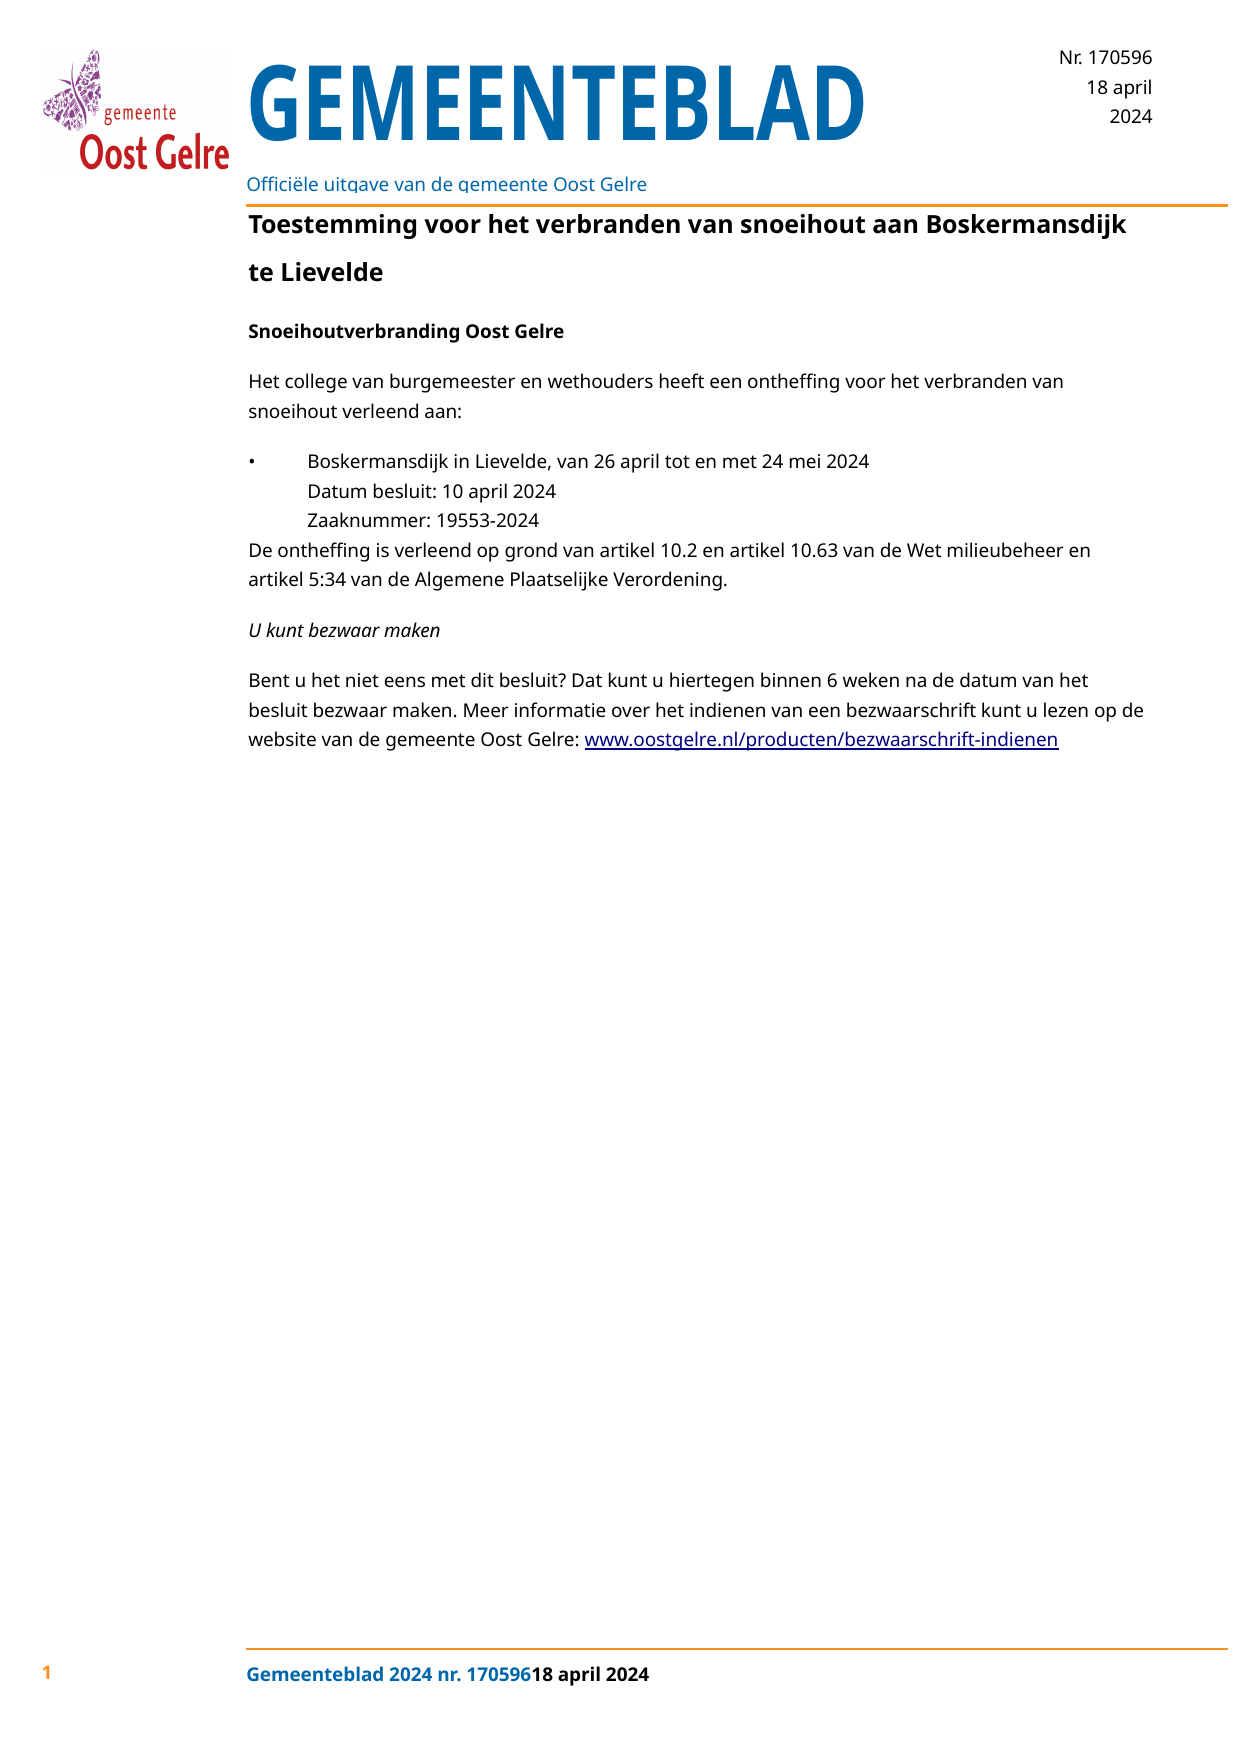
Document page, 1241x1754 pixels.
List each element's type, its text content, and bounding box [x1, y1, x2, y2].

text De ontheffing is verleend op grond van artikel 10.2 en artikel 10.63 van de Wet milieubeheer en artikel 5:34 van de Algemene Plaatselijke Verordening. [248, 537, 1152, 592]
text U kunt bezwaar maken [248, 617, 1152, 643]
text Bent u het niet eens met dit besluit? Dat kunt u hiertegen binnen 6 weken na de datum van het besluit bezwaar maken. Meer informatie over het indienen van een bezwaarschrift kunt u lezen op de website van de gemeente Oost Gelre: www.oostgelre.nl/producten/bezwaarschrift-indienen [248, 667, 1152, 752]
text Toestemming voor het verbranden van snoeihout aan Boskermansdijk te Lievelde [248, 207, 1152, 288]
text Het college van burgemeester en wethouders heeft een ontheffing voor het verbranden van snoeihout verleend aan: [248, 368, 1152, 424]
picture [41, 47, 231, 172]
list Boskermansdijk in Lievelde, van 26 april tot en met 24 mei 2024 [248, 448, 1152, 474]
list Datum besluit: 10 april 2024 [248, 478, 1152, 504]
list Zaaknummer: 19553-2024 [248, 507, 1152, 533]
text Snoeihoutverbranding Oost Gelre [248, 318, 1152, 344]
